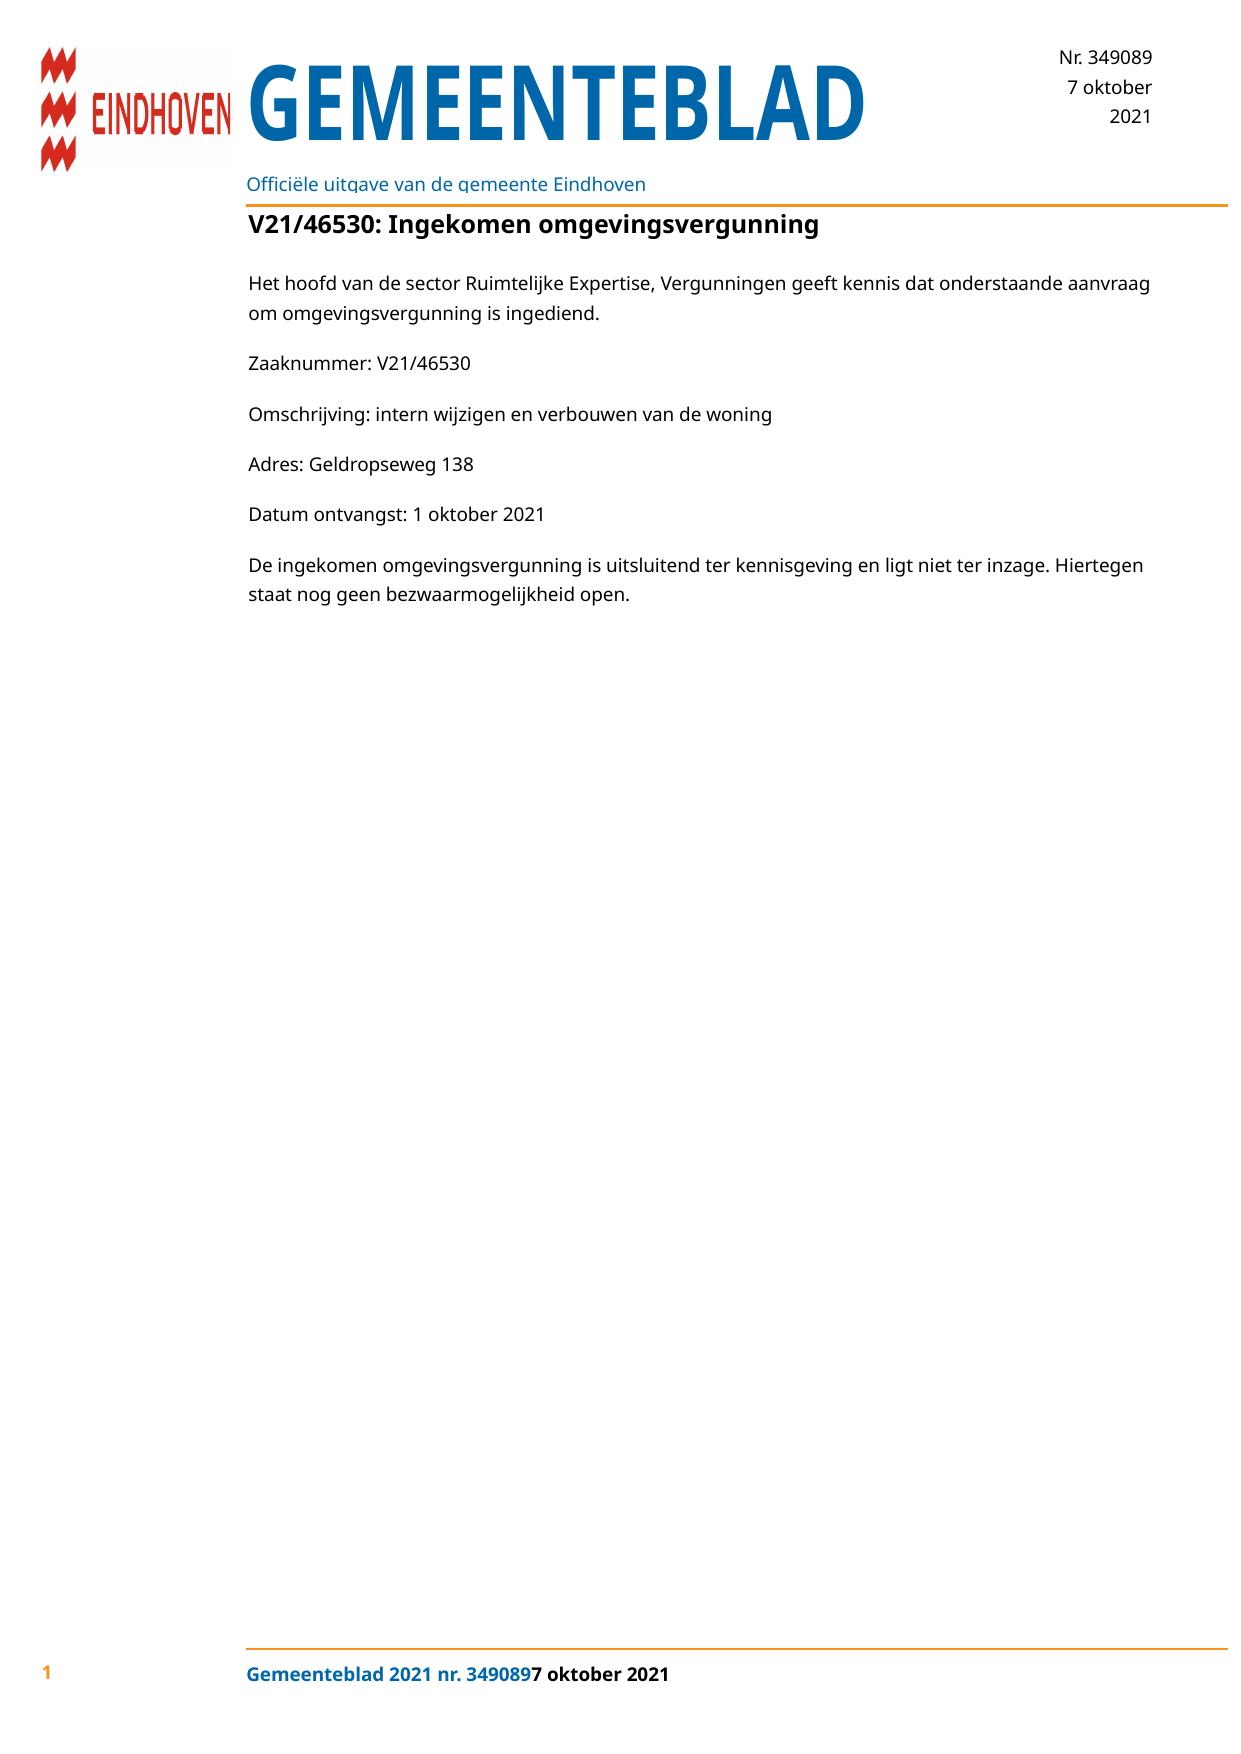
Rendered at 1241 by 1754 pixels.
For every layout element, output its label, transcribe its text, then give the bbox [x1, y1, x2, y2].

text Adres: Geldropseweg 138 [248, 451, 1152, 477]
picture [41, 47, 231, 172]
text V21/46530: Ingekomen omgevingsvergunning [248, 207, 1152, 241]
text Zaaknummer: V21/46530 [248, 350, 1152, 376]
text Omschrijving: intern wijzigen en verbouwen van de woning [248, 401, 1152, 426]
text De ingekomen omgevingsvergunning is uitsluitend ter kennisgeving en ligt niet ter inzage. Hiertegen staat nog geen bezwaarmogelijkheid open. [248, 552, 1152, 607]
text Datum ontvangst: 1 oktober 2021 [248, 502, 1152, 527]
text Het hoofd van de sector Ruimtelijke Expertise, Vergunningen geeft kennis dat onderstaande aanvraag om omgevingsvergunning is ingediend. [248, 270, 1152, 326]
